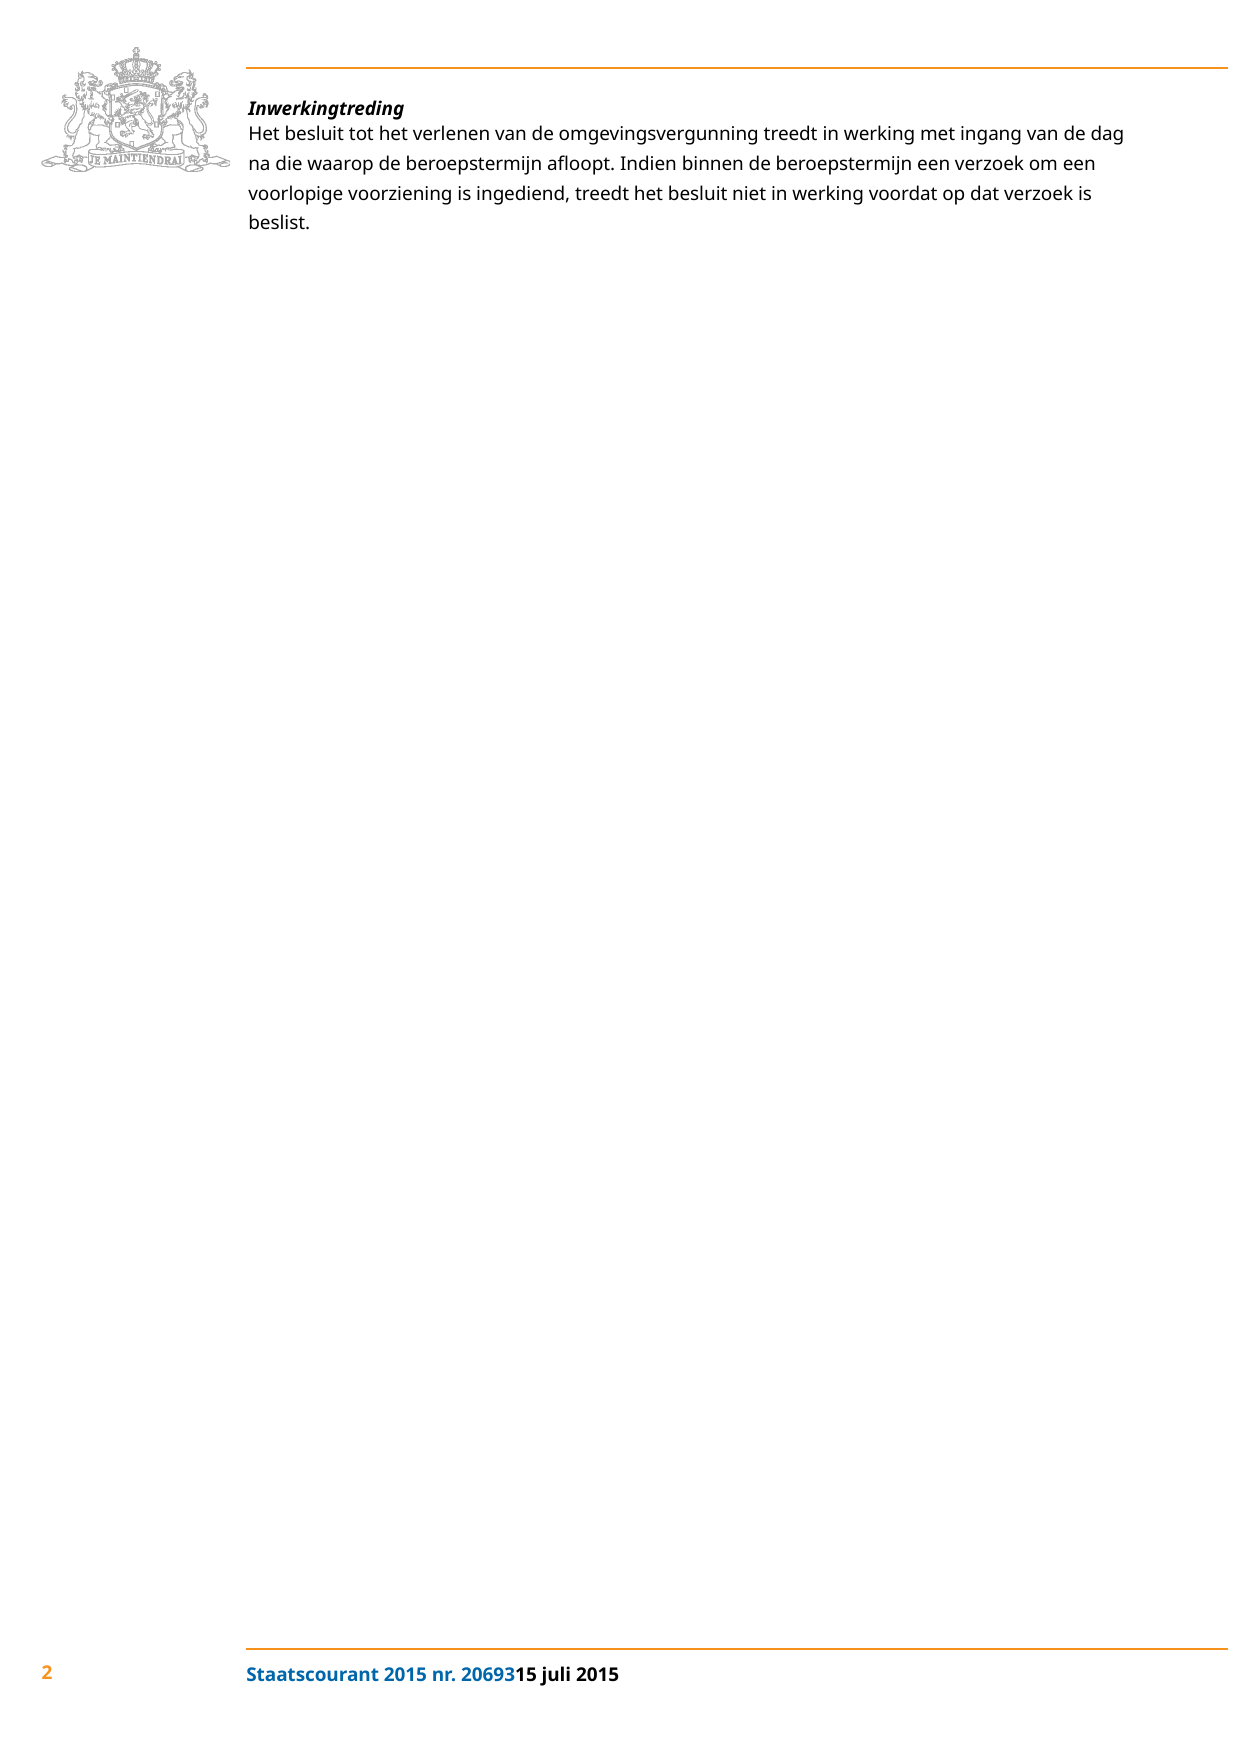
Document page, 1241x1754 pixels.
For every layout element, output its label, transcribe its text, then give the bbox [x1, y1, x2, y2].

text Inwerkingtreding [248, 95, 1152, 121]
picture [41, 47, 231, 172]
text Het besluit tot het verlenen van de omgevingsvergunning treedt in werking met ingang van de dag na die waarop de beroepstermijn afloopt. Indien binnen de beroepstermijn een verzoek om een voorlopige voorziening is ingediend, treedt het besluit niet in werking voordat op dat verzoek is beslist. [248, 121, 1152, 235]
